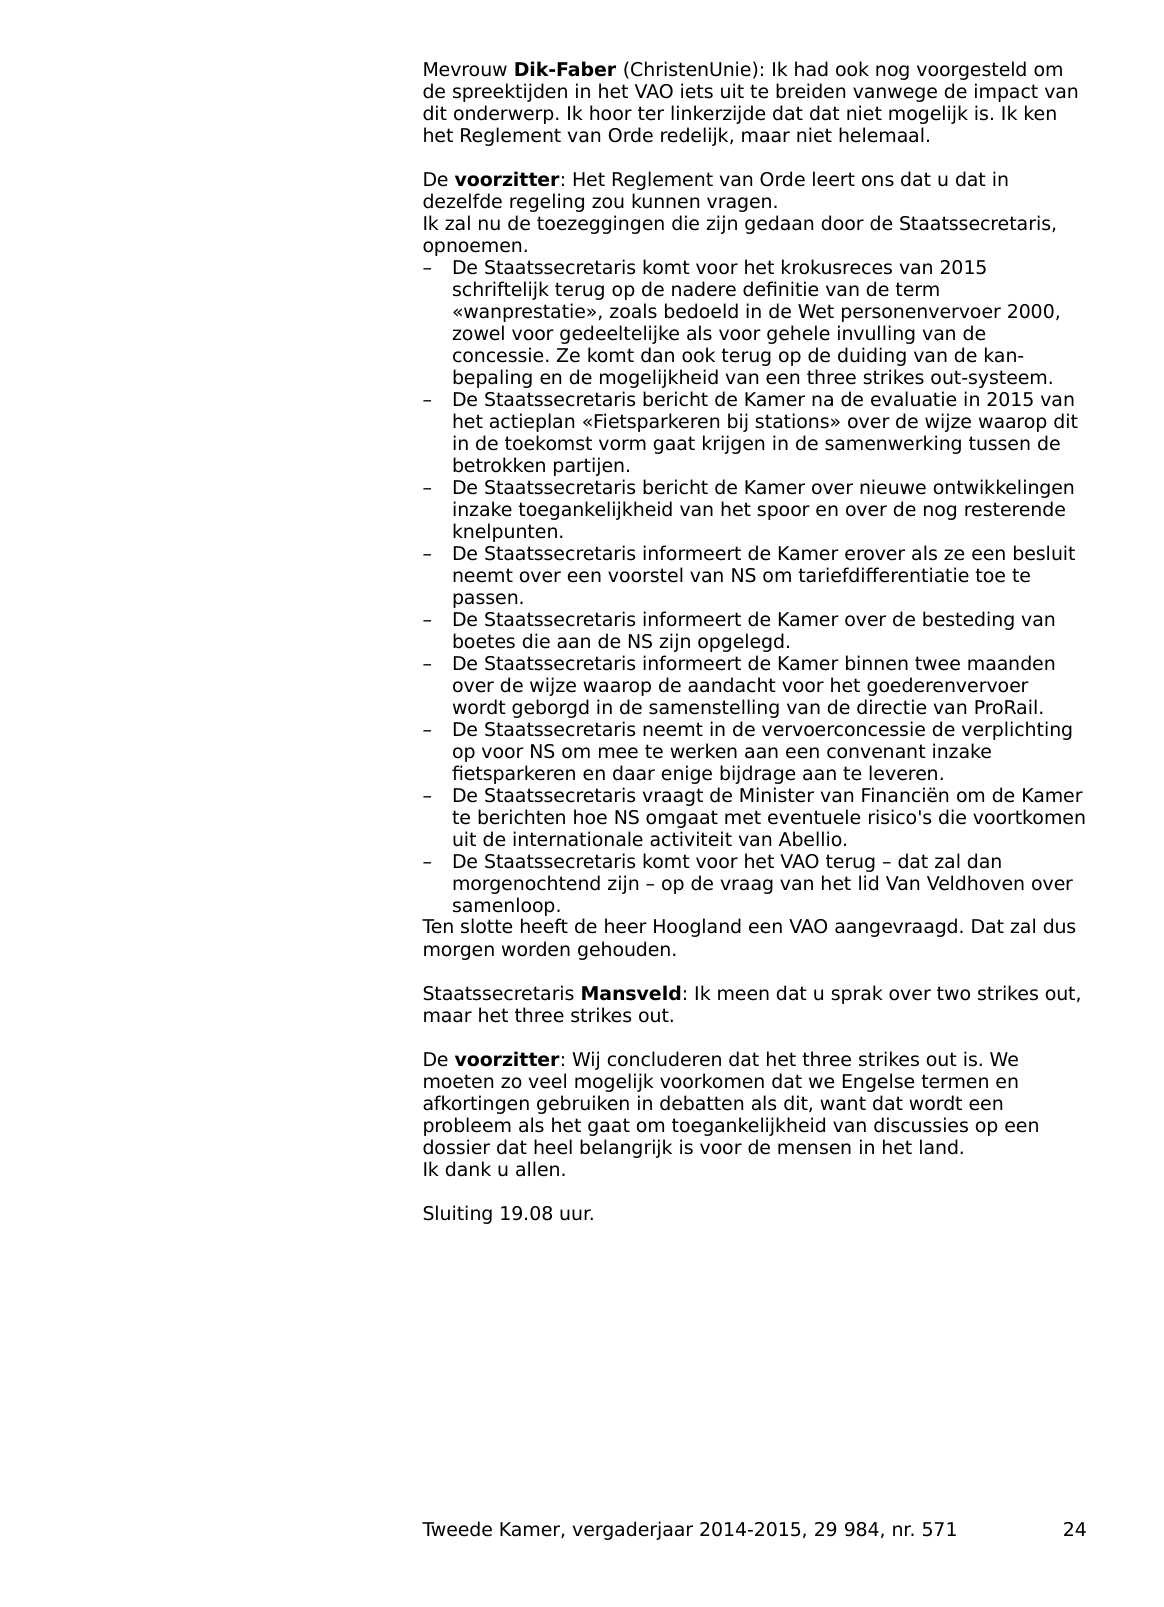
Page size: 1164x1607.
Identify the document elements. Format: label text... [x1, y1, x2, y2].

text De voorzitter: Het Reglement van Orde leert ons dat u dat in dezelfde regeling zou kunnen vragen. [422, 169, 1087, 213]
text – De Staatssecretaris informeert de Kamer binnen twee maanden over de wijze waarop de aandacht voor het goederenvervoer wordt geborgd in de samenstelling van de directie van ProRail. [422, 653, 1087, 719]
text Ik dank u allen. [422, 1159, 1087, 1181]
text Sluiting 19.08 uur. [422, 1203, 1087, 1225]
text Ik zal nu de toezeggingen die zijn gedaan door de Staatssecretaris, opnoemen. [422, 213, 1087, 257]
text – De Staatssecretaris komt voor het VAO terug – dat zal dan morgenochtend zijn – op de vraag van het lid Van Veldhoven over samenloop. [422, 851, 1087, 916]
text – De Staatssecretaris vraagt de Minister van Financiën om de Kamer te berichten hoe NS omgaat met eventuele risico's die voortkomen uit de internationale activiteit van Abellio. [422, 784, 1087, 851]
text – De Staatssecretaris neemt in de vervoerconcessie de verplichting op voor NS om mee te werken aan een convenant inzake fietsparkeren en daar enige bijdrage aan te leveren. [422, 719, 1087, 784]
text De voorzitter: Wij concluderen dat het three strikes out is. We moeten zo veel mogelijk voorkomen dat we Engelse termen en afkortingen gebruiken in debatten als dit, want dat wordt een probleem als het gaat om toegankelijkheid van discussies op een dossier dat heel belangrijk is voor de mensen in het land. [422, 1049, 1087, 1159]
text – De Staatssecretaris komt voor het krokusreces van 2015 schriftelijk terug op de nadere definitie van de term «wanprestatie», zoals bedoeld in de Wet personenvervoer 2000, zowel voor gedeeltelijke als voor gehele invulling van de concessie. Ze komt dan ook terug op de duiding van de kan-bepaling en de mogelijkheid van een three strikes out-systeem. [422, 257, 1087, 389]
text – De Staatssecretaris bericht de Kamer over nieuwe ontwikkelingen inzake toegankelijkheid van het spoor en over de nog resterende knelpunten. [422, 477, 1087, 543]
text Mevrouw Dik-Faber (ChristenUnie): Ik had ook nog voorgesteld om de spreektijden in het VAO iets uit te breiden vanwege de impact van dit onderwerp. Ik hoor ter linkerzijde dat dat niet mogelijk is. Ik ken het Reglement van Orde redelijk, maar niet helemaal. [422, 59, 1087, 147]
text – De Staatssecretaris bericht de Kamer na de evaluatie in 2015 van het actieplan «Fietsparkeren bij stations» over de wijze waarop dit in de toekomst vorm gaat krijgen in de samenwerking tussen de betrokken partijen. [422, 389, 1087, 477]
text – De Staatssecretaris informeert de Kamer erover als ze een besluit neemt over een voorstel van NS om tariefdifferentiatie toe te passen. [422, 543, 1087, 609]
text Ten slotte heeft de heer Hoogland een VAO aangevraagd. Dat zal dus morgen worden gehouden. [422, 916, 1087, 960]
text Staatssecretaris Mansveld: Ik meen dat u sprak over two strikes out, maar het three strikes out. [422, 983, 1087, 1027]
text – De Staatssecretaris informeert de Kamer over de besteding van boetes die aan de NS zijn opgelegd. [422, 609, 1087, 653]
